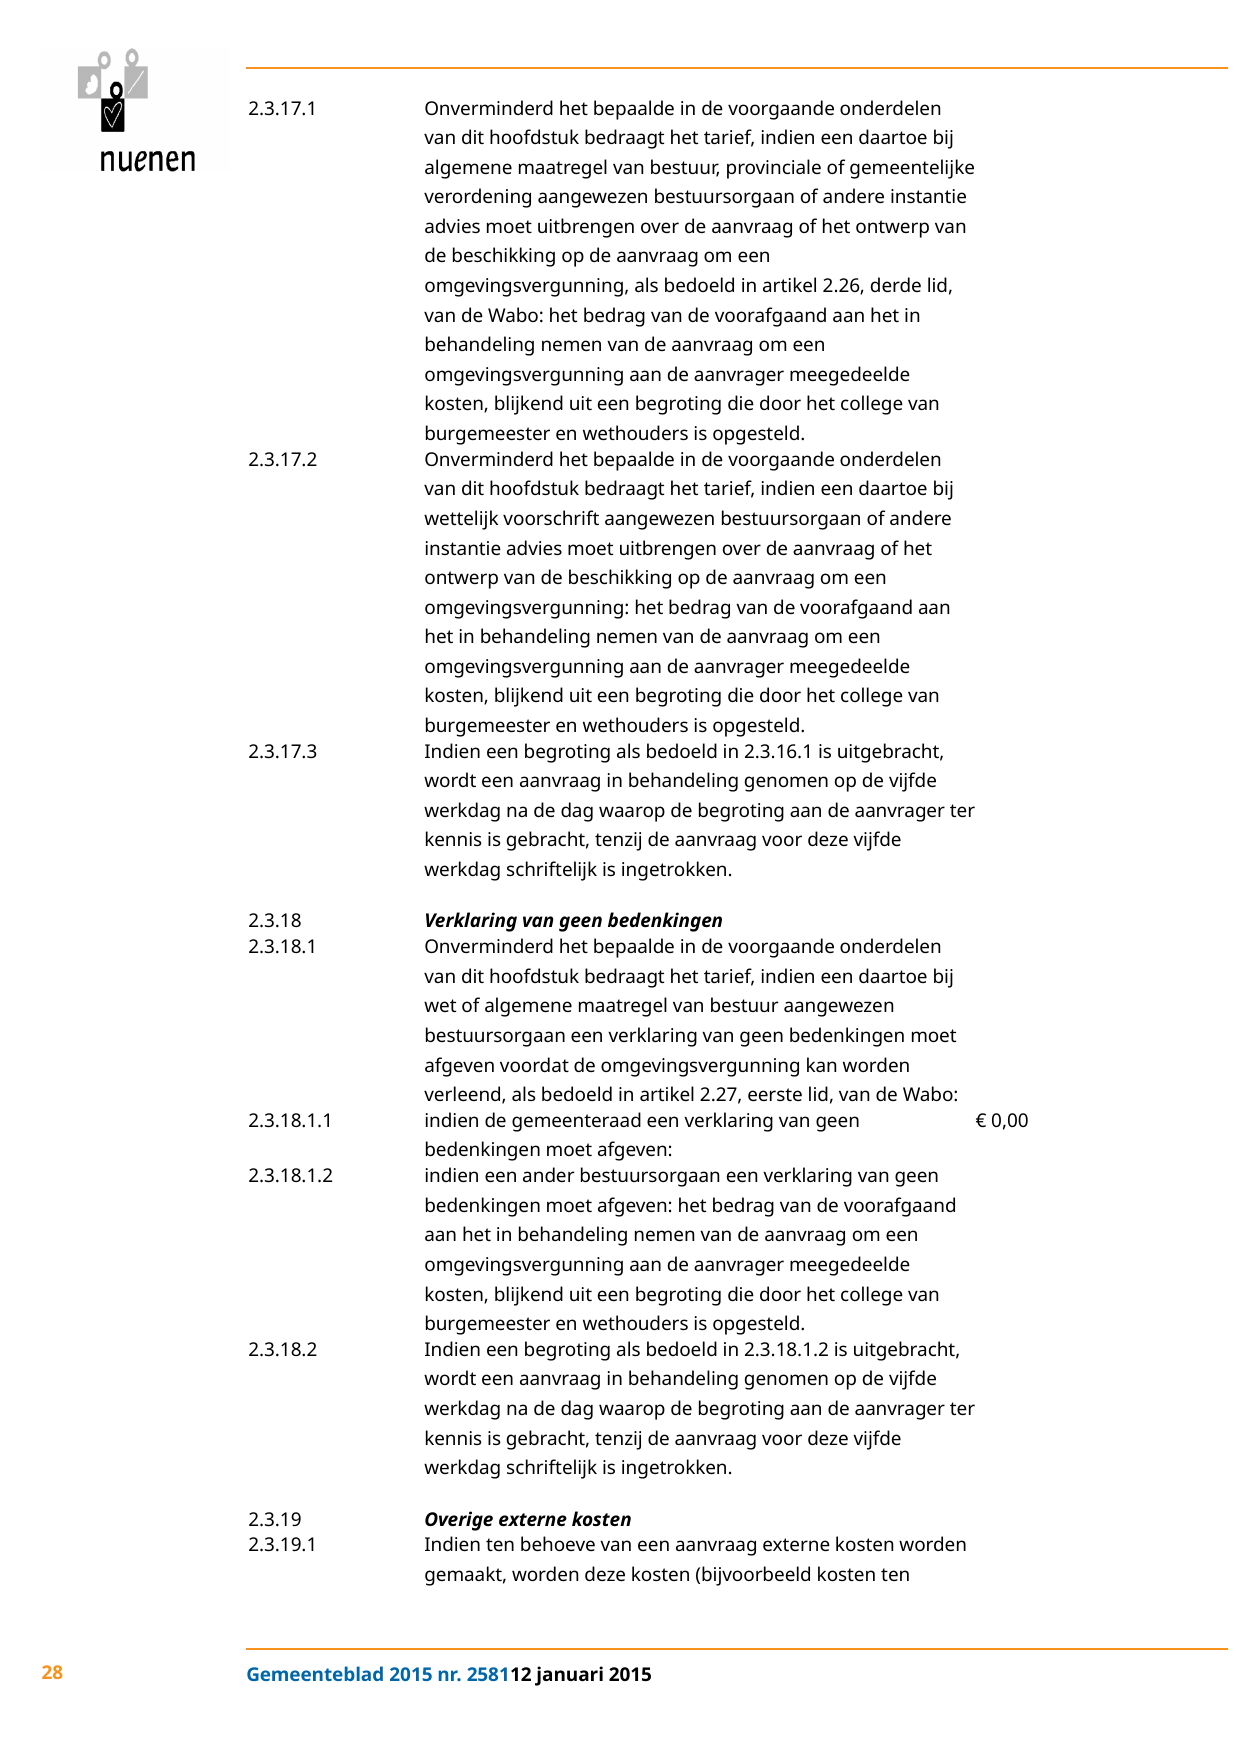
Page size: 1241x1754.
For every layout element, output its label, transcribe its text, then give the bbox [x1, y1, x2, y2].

table_cell 2.3.18 [248, 908, 424, 933]
table_cell Indien een begroting als bedoeld in 2.3.18.1.2 is uitgebracht, wordt een aanvraag in behandeling genomen op de vijfde werkdag na de dag waarop de begroting aan de aanvrager ter kennis is gebracht, tenzij de aanvraag voor deze vijfde werkdag schriftelijk is ingetrokken. [424, 1336, 975, 1480]
table_cell [424, 882, 975, 908]
table_cell [975, 1532, 1152, 1587]
table_cell [975, 446, 1152, 738]
table_cell 2.3.19 [248, 1506, 424, 1532]
table_cell Onverminderd het bepaalde in de voorgaande onderdelen van dit hoofdstuk bedraagt het tarief, indien een daartoe bij wet of algemene maatregel van bestuur aangewezen bestuursorgaan een verklaring van geen bedenkingen moet afgeven voordat de omgevingsvergunning kan worden verleend, als bedoeld in artikel 2.27, eerste lid, van de Wabo: [424, 934, 975, 1107]
table_cell Onverminderd het bepaalde in de voorgaande onderdelen van dit hoofdstuk bedraagt het tarief, indien een daartoe bij wettelijk voorschrift aangewezen bestuursorgaan of andere instantie advies moet uitbrengen over de aanvraag of het ontwerp van de beschikking op de aanvraag om een omgevingsvergunning: het bedrag van de voorafgaand aan het in behandeling nemen van de aanvraag om een omgevingsvergunning aan de aanvrager meegedeelde kosten, blijkend uit een begroting die door het college van burgemeester en wethouders is opgesteld. [424, 446, 975, 738]
table_cell 2.3.17.3 [248, 738, 424, 882]
table_cell [248, 882, 424, 908]
table_cell indien een ander bestuursorgaan een verklaring van geen bedenkingen moet afgeven: het bedrag van de voorafgaand aan het in behandeling nemen van de aanvraag om een omgevingsvergunning aan de aanvrager meegedeelde kosten, blijkend uit een begroting die door het college van burgemeester en wethouders is opgesteld. [424, 1163, 975, 1336]
table_cell 2.3.17.2 [248, 446, 424, 738]
table_cell [975, 95, 1152, 446]
table_cell 2.3.17.1 [248, 95, 424, 446]
table_cell [424, 1480, 975, 1506]
table_cell 2.3.18.1 [248, 934, 424, 1107]
table_cell Indien ten behoeve van een aanvraag externe kosten worden gemaakt, worden deze kosten (bijvoorbeeld kosten ten [424, 1532, 975, 1587]
table_cell [975, 1336, 1152, 1480]
table_cell indien de gemeenteraad een verklaring van geen bedenkingen moet afgeven: [424, 1107, 975, 1162]
table_cell [248, 1480, 424, 1506]
table_cell 2.3.18.2 [248, 1336, 424, 1480]
table_cell [975, 1480, 1152, 1506]
table_cell 2.3.18.1.2 [248, 1163, 424, 1336]
table_cell Onverminderd het bepaalde in de voorgaande onderdelen van dit hoofdstuk bedraagt het tarief, indien een daartoe bij algemene maatregel van bestuur, provinciale of gemeentelijke verordening aangewezen bestuursorgaan of andere instantie advies moet uitbrengen over de aanvraag of het ontwerp van de beschikking op de aanvraag om een omgevingsvergunning, als bedoeld in artikel 2.26, derde lid, van de Wabo: het bedrag van de voorafgaand aan het in behandeling nemen van de aanvraag om een omgevingsvergunning aan de aanvrager meegedeelde kosten, blijkend uit een begroting die door het college van burgemeester en wethouders is opgesteld. [424, 95, 975, 446]
table_cell [975, 882, 1152, 908]
table_cell 2.3.19.1 [248, 1532, 424, 1587]
table_cell [975, 738, 1152, 882]
table_cell Indien een begroting als bedoeld in 2.3.16.1 is uitgebracht, wordt een aanvraag in behandeling genomen op de vijfde werkdag na de dag waarop de begroting aan de aanvrager ter kennis is gebracht, tenzij de aanvraag voor deze vijfde werkdag schriftelijk is ingetrokken. [424, 738, 975, 882]
table_cell Overige externe kosten [424, 1506, 975, 1532]
table_cell [975, 908, 1152, 933]
picture [41, 47, 231, 172]
table_cell [975, 1506, 1152, 1532]
table_cell € 0,00 [975, 1107, 1152, 1162]
table_cell Verklaring van geen bedenkingen [424, 908, 975, 933]
table_cell [975, 934, 1152, 1107]
table_cell [975, 1163, 1152, 1336]
table_cell 2.3.18.1.1 [248, 1107, 424, 1162]
